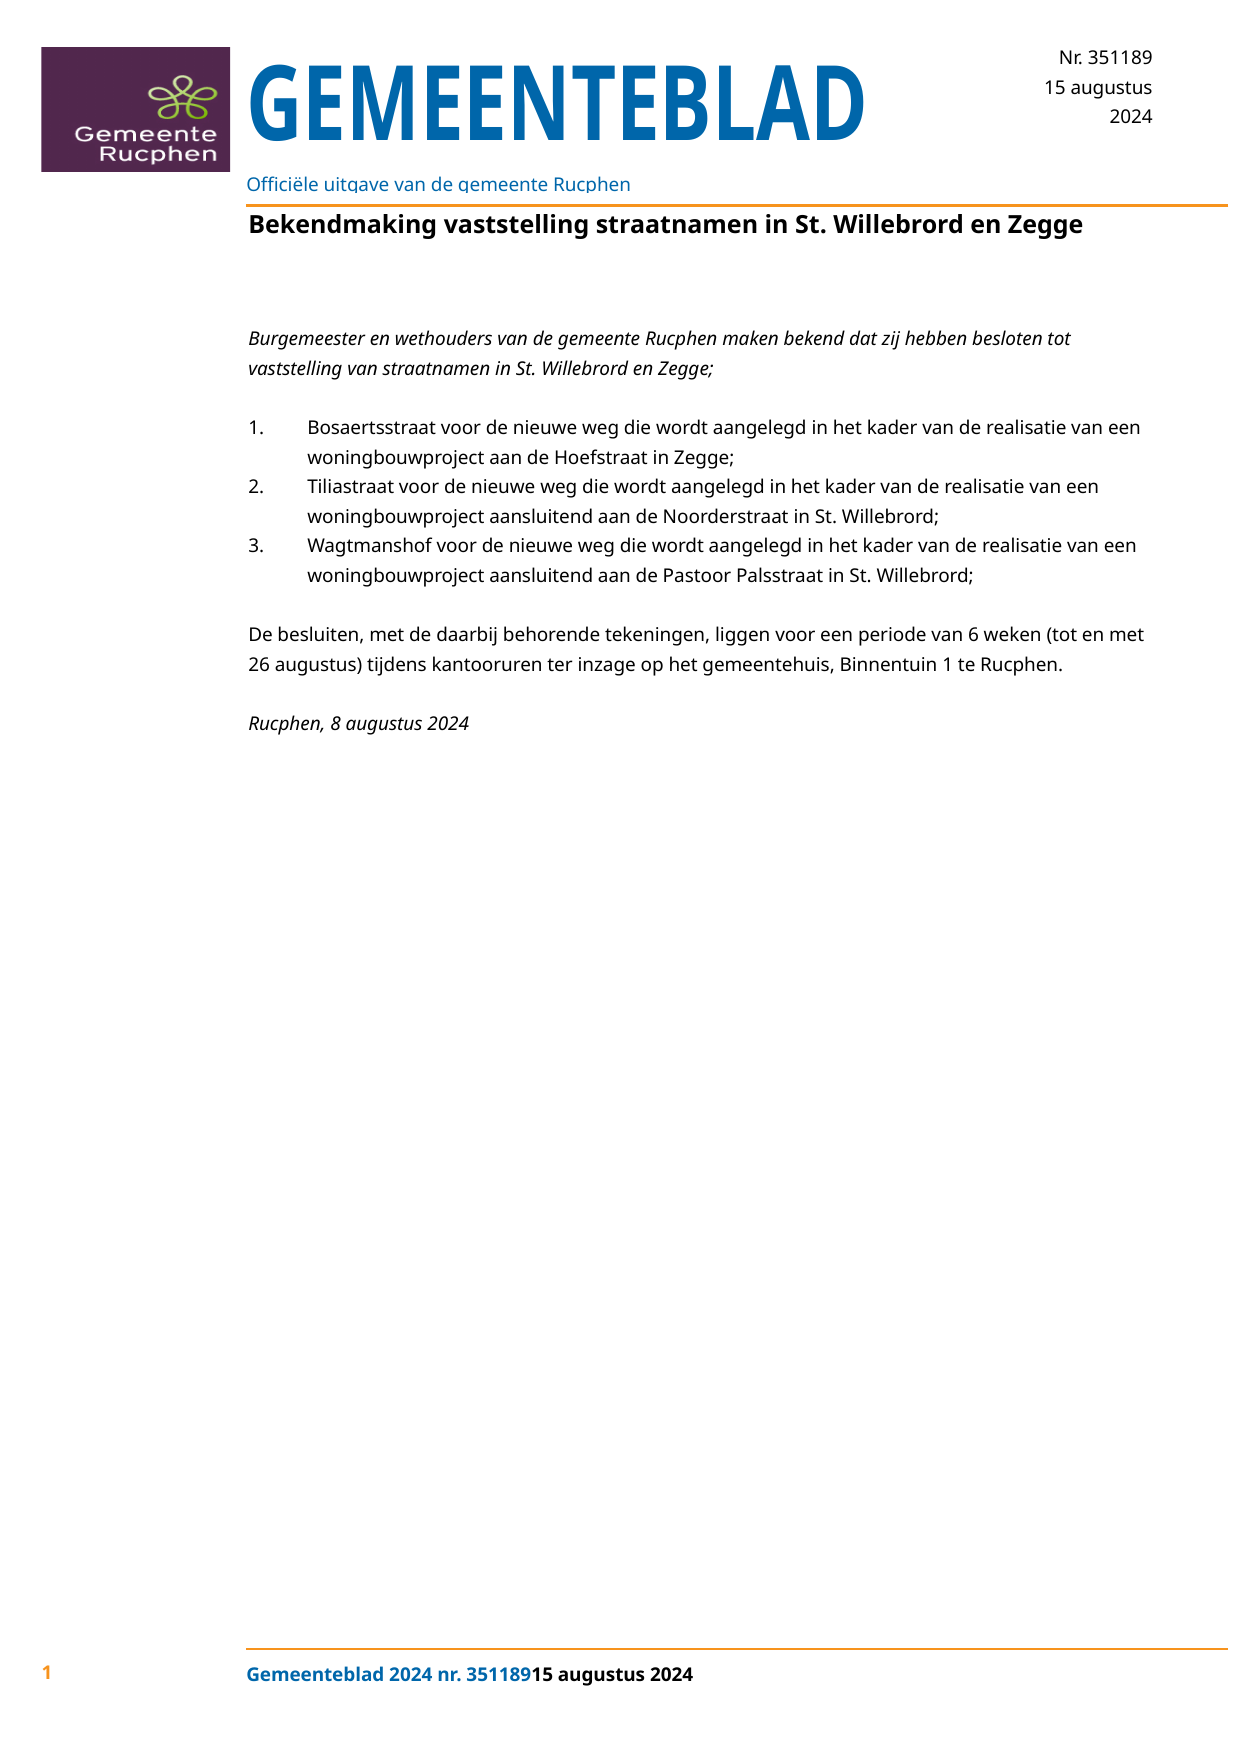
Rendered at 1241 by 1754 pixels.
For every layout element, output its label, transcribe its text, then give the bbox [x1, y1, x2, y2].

picture [41, 47, 231, 172]
list Tiliastraat voor de nieuwe weg die wordt aangelegd in het kader van de realisatie van een woningbouwproject aansluitend aan de Noorderstraat in St. Willebrord; [248, 473, 1152, 529]
list Bosaertsstraat voor de nieuwe weg die wordt aangelegd in het kader van de realisatie van een woningbouwproject aan de Hoefstraat in Zegge; [248, 414, 1152, 470]
text Rucphen, 8 augustus 2024 [248, 710, 1152, 736]
text De besluiten, met de daarbij behorende tekeningen, liggen voor een periode van 6 weken (tot en met 26 augustus) tijdens kantooruren ter inzage op het gemeentehuis, Binnentuin 1 te Rucphen. [248, 621, 1152, 677]
text Burgemeester en wethouders van de gemeente Rucphen maken bekend dat zij hebben besloten tot vaststelling van straatnamen in St. Willebrord en Zegge; [248, 326, 1152, 381]
list Wagtmanshof voor de nieuwe weg die wordt aangelegd in het kader van de realisatie van een woningbouwproject aansluitend aan de Pastoor Palsstraat in St. Willebrord; [248, 533, 1152, 588]
text Bekendmaking vaststelling straatnamen in St. Willebrord en Zegge [248, 207, 1152, 241]
